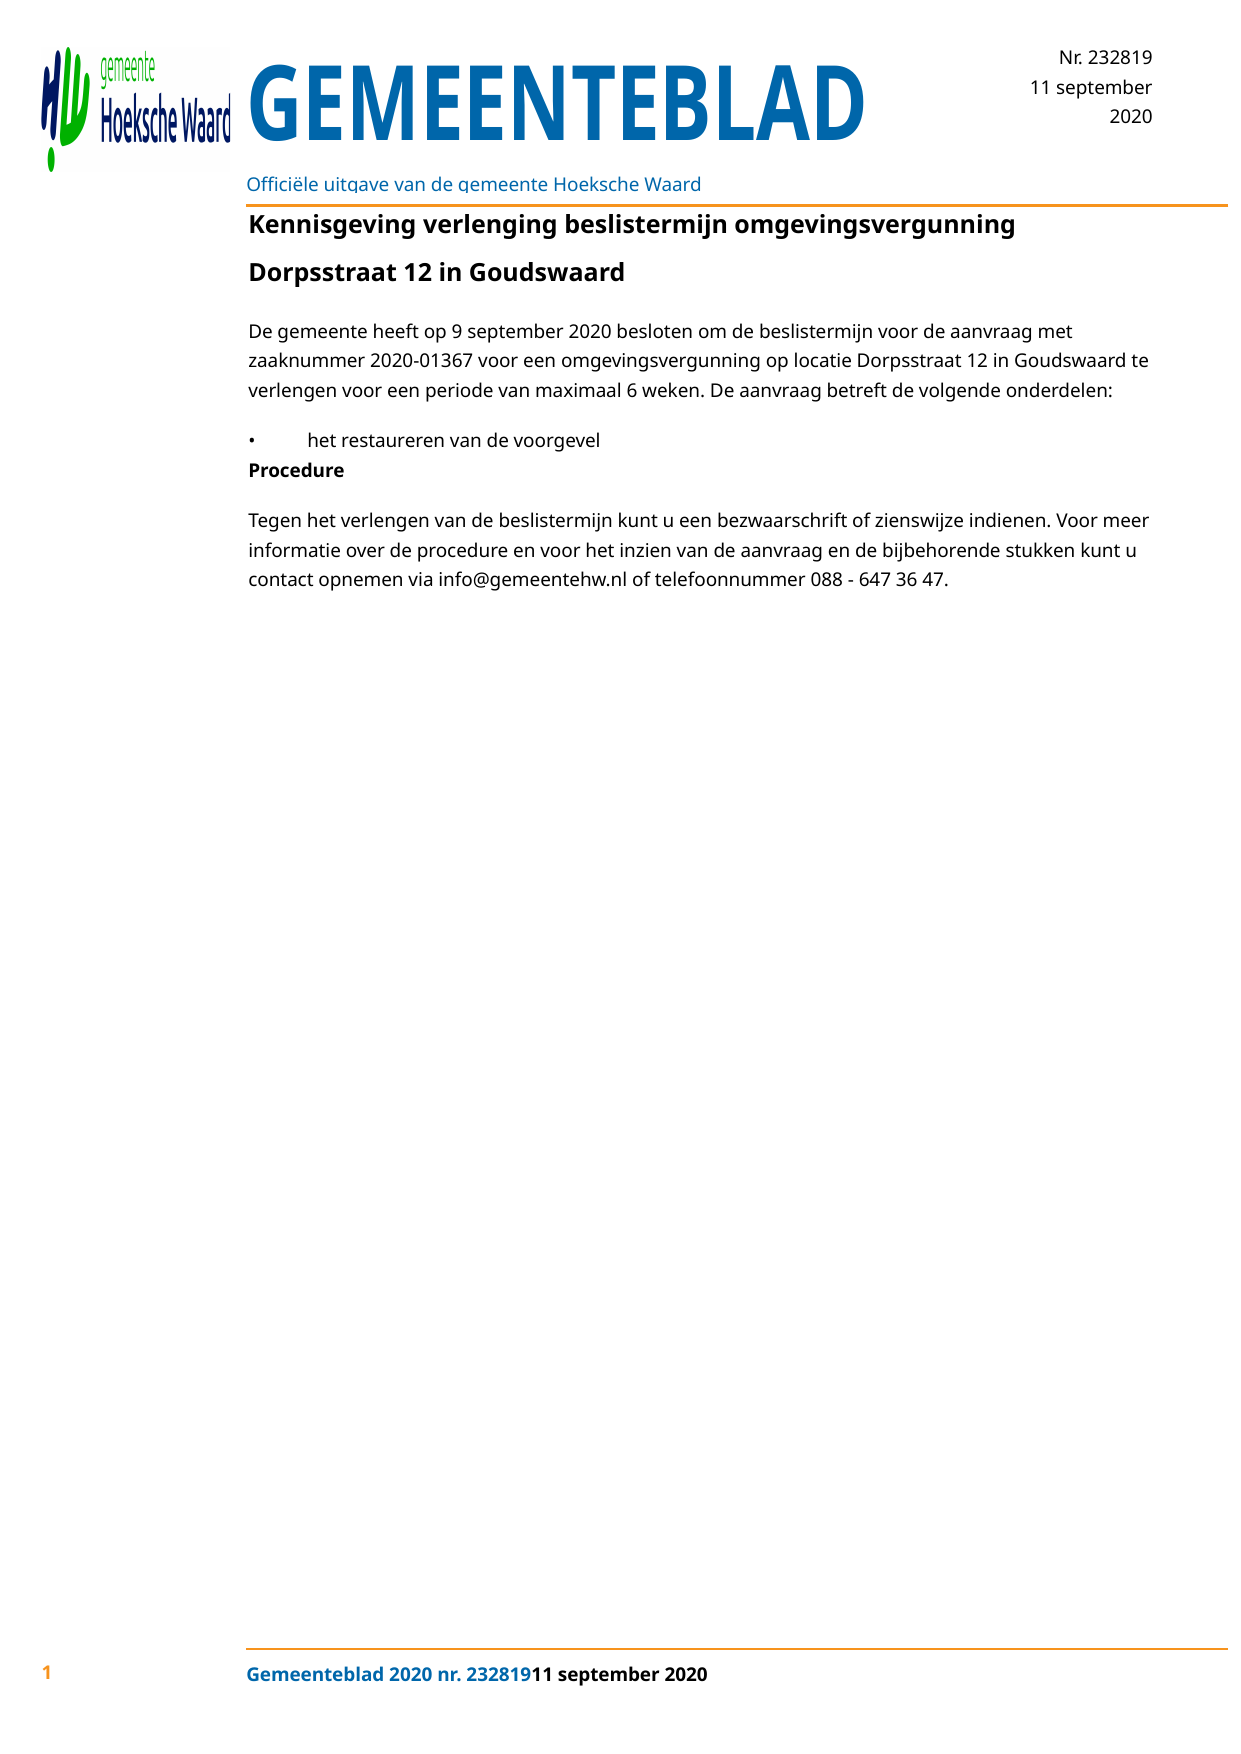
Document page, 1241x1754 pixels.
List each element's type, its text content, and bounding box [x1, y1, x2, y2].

text Kennisgeving verlenging beslistermijn omgevingsvergunning Dorpsstraat 12 in Goudswaard [248, 207, 1152, 288]
text De gemeente heeft op 9 september 2020 besloten om de beslistermijn voor de aanvraag met zaaknummer 2020-01367 voor een omgevingsvergunning op locatie Dorpsstraat 12 in Goudswaard te verlengen voor een periode van maximaal 6 weken. De aanvraag betreft de volgende onderdelen: [248, 318, 1152, 403]
text Tegen het verlengen van de beslistermijn kunt u een bezwaarschrift of zienswijze indienen. Voor meer informatie over de procedure en voor het inzien van de aanvraag en de bijbehorende stukken kunt u contact opnemen via info@gemeentehw.nl of telefoonnummer 088 - 647 36 47. [248, 507, 1152, 592]
picture [41, 47, 231, 172]
text Procedure [248, 457, 1152, 483]
list het restaureren van de voorgevel [248, 427, 1152, 453]
